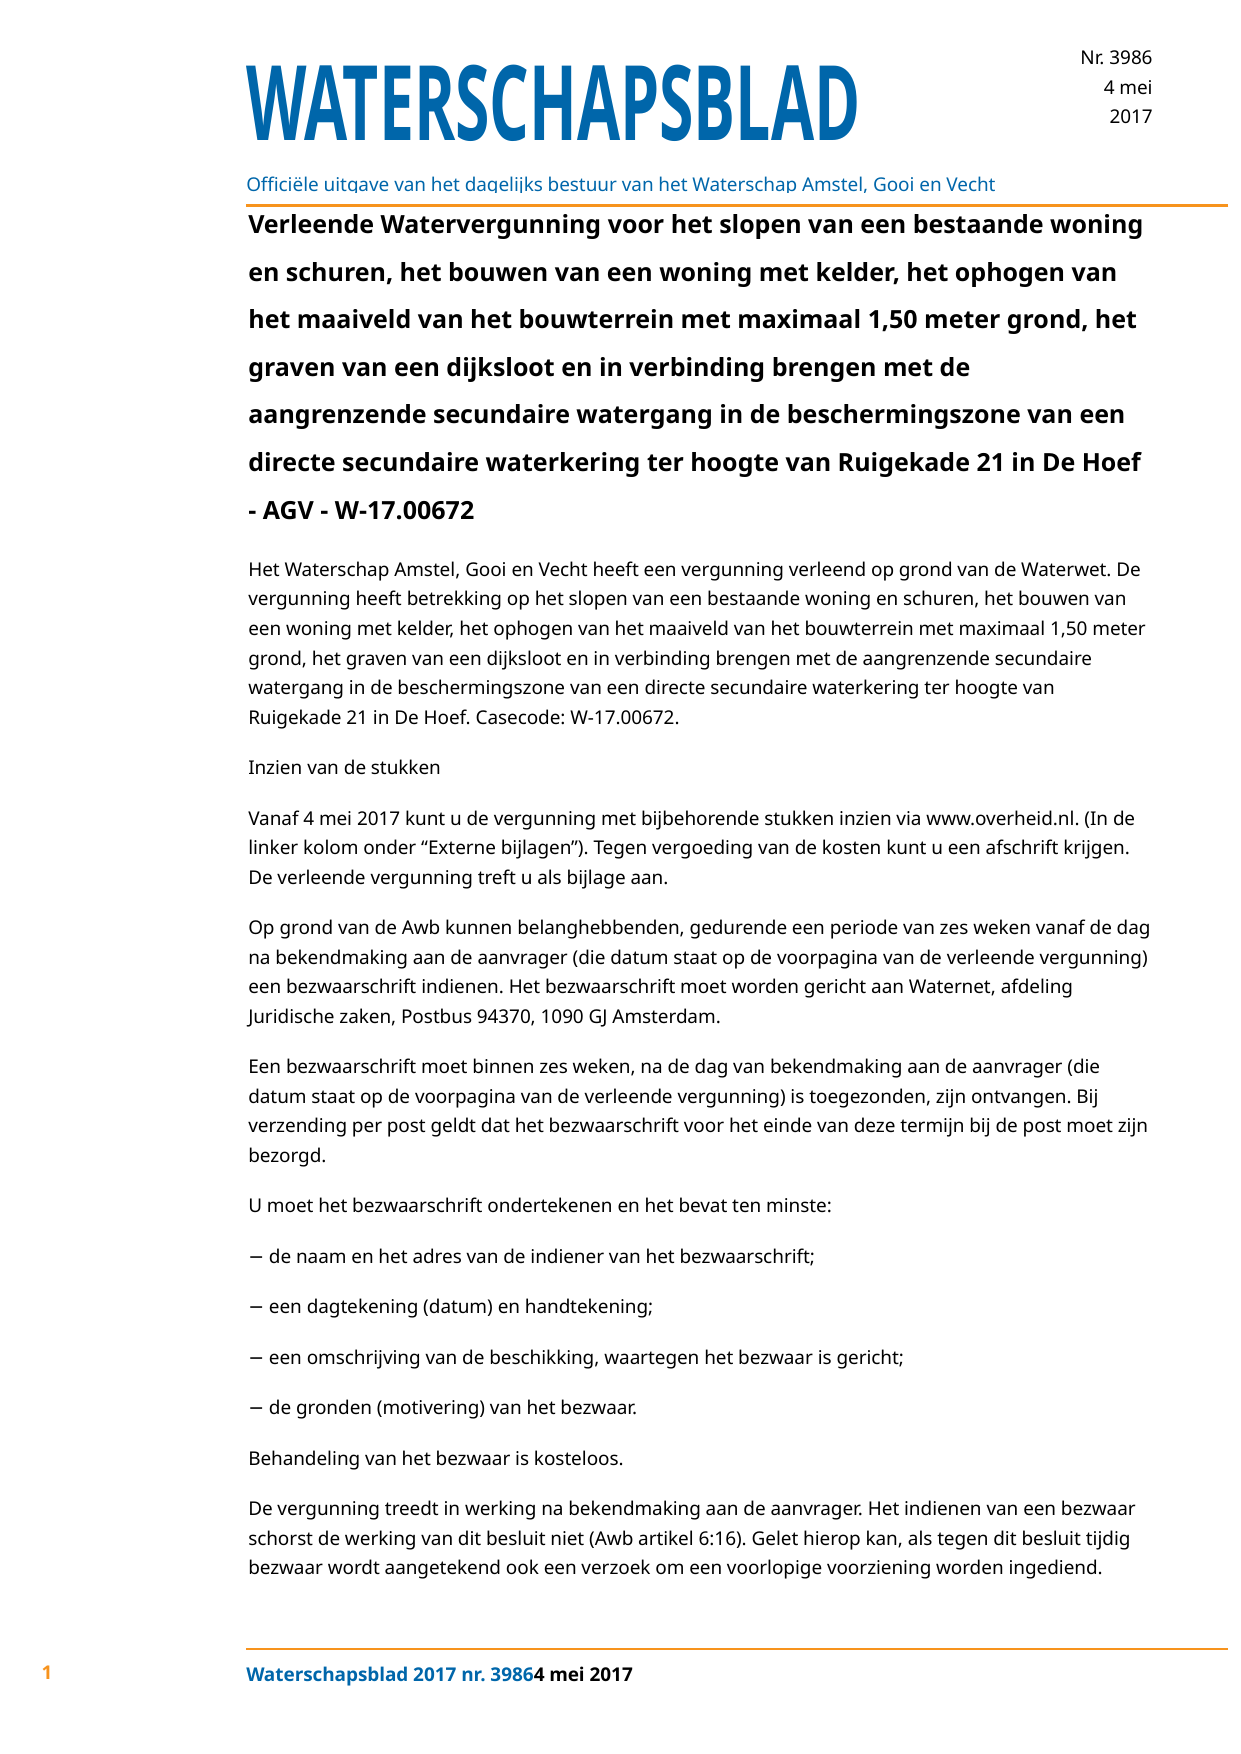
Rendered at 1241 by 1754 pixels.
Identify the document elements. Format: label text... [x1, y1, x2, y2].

text Een bezwaarschrift moet binnen zes weken, na de dag van bekendmaking aan de aanvrager (die datum staat op de voorpagina van de verleende vergunning) is toegezonden, zijn ontvangen. Bij verzending per post geldt dat het bezwaarschrift voor het einde van deze termijn bij de post moet zijn bezorgd. [248, 1053, 1152, 1168]
text Inzien van de stukken [248, 754, 1152, 780]
text Op grond van de Awb kunnen belanghebbenden, gedurende een periode van zes weken vanaf de dag na bekendmaking aan de aanvrager (die datum staat op de voorpagina van de verleende vergunning) een bezwaarschrift indienen. Het bezwaarschrift moet worden gericht aan Waternet, afdeling Juridische zaken, Postbus 94370, 1090 GJ Amsterdam. [248, 914, 1152, 1029]
text − een dagtekening (datum) en handtekening; [248, 1293, 1152, 1319]
text Het Waterschap Amstel, Gooi en Vecht heeft een vergunning verleend op grond van de Waterwet. De vergunning heeft betrekking op het slopen van een bestaande woning en schuren, het bouwen van een woning met kelder, het ophogen van het maaiveld van het bouwterrein met maximaal 1,50 meter grond, het graven van een dijksloot en in verbinding brengen met de aangrenzende secundaire watergang in de beschermingszone van een directe secundaire waterkering ter hoogte van Ruigekade 21 in De Hoef. Casecode: W-17.00672. [248, 556, 1152, 729]
text Vanaf 4 mei 2017 kunt u de vergunning met bijbehorende stukken inzien via www.overheid.nl. (In de linker kolom onder “Externe bijlagen”). Tegen vergoeding van de kosten kunt u een afschrift krijgen. De verleende vergunning treft u als bijlage aan. [248, 805, 1152, 889]
text − een omschrijving van de beschikking, waartegen het bezwaar is gericht; [248, 1344, 1152, 1369]
text Behandeling van het bezwaar is kosteloos. [248, 1445, 1152, 1470]
text U moet het bezwaarschrift ondertekenen en het bevat ten minste: [248, 1193, 1152, 1218]
text De vergunning treedt in werking na bekendmaking aan de aanvrager. Het indienen van een bezwaar schorst de werking van dit besluit niet (Awb artikel 6:16). Gelet hierop kan, als tegen dit besluit tijdig bezwaar wordt aangetekend ook een verzoek om een voorlopige voorziening worden ingediend. [248, 1495, 1152, 1580]
text − de gronden (motivering) van het bezwaar. [248, 1394, 1152, 1420]
picture [41, 47, 231, 172]
text − de naam en het adres van de indiener van het bezwaarschrift; [248, 1243, 1152, 1269]
text Verleende Watervergunning voor het slopen van een bestaande woning en schuren, het bouwen van een woning met kelder, het ophogen van het maaiveld van het bouwterrein met maximaal 1,50 meter grond, het graven van een dijksloot en in verbinding brengen met de aangrenzende secundaire watergang in de beschermingszone van een directe secundaire waterkering ter hoogte van Ruigekade 21 in De Hoef - AGV - W-17.00672 [248, 207, 1152, 526]
